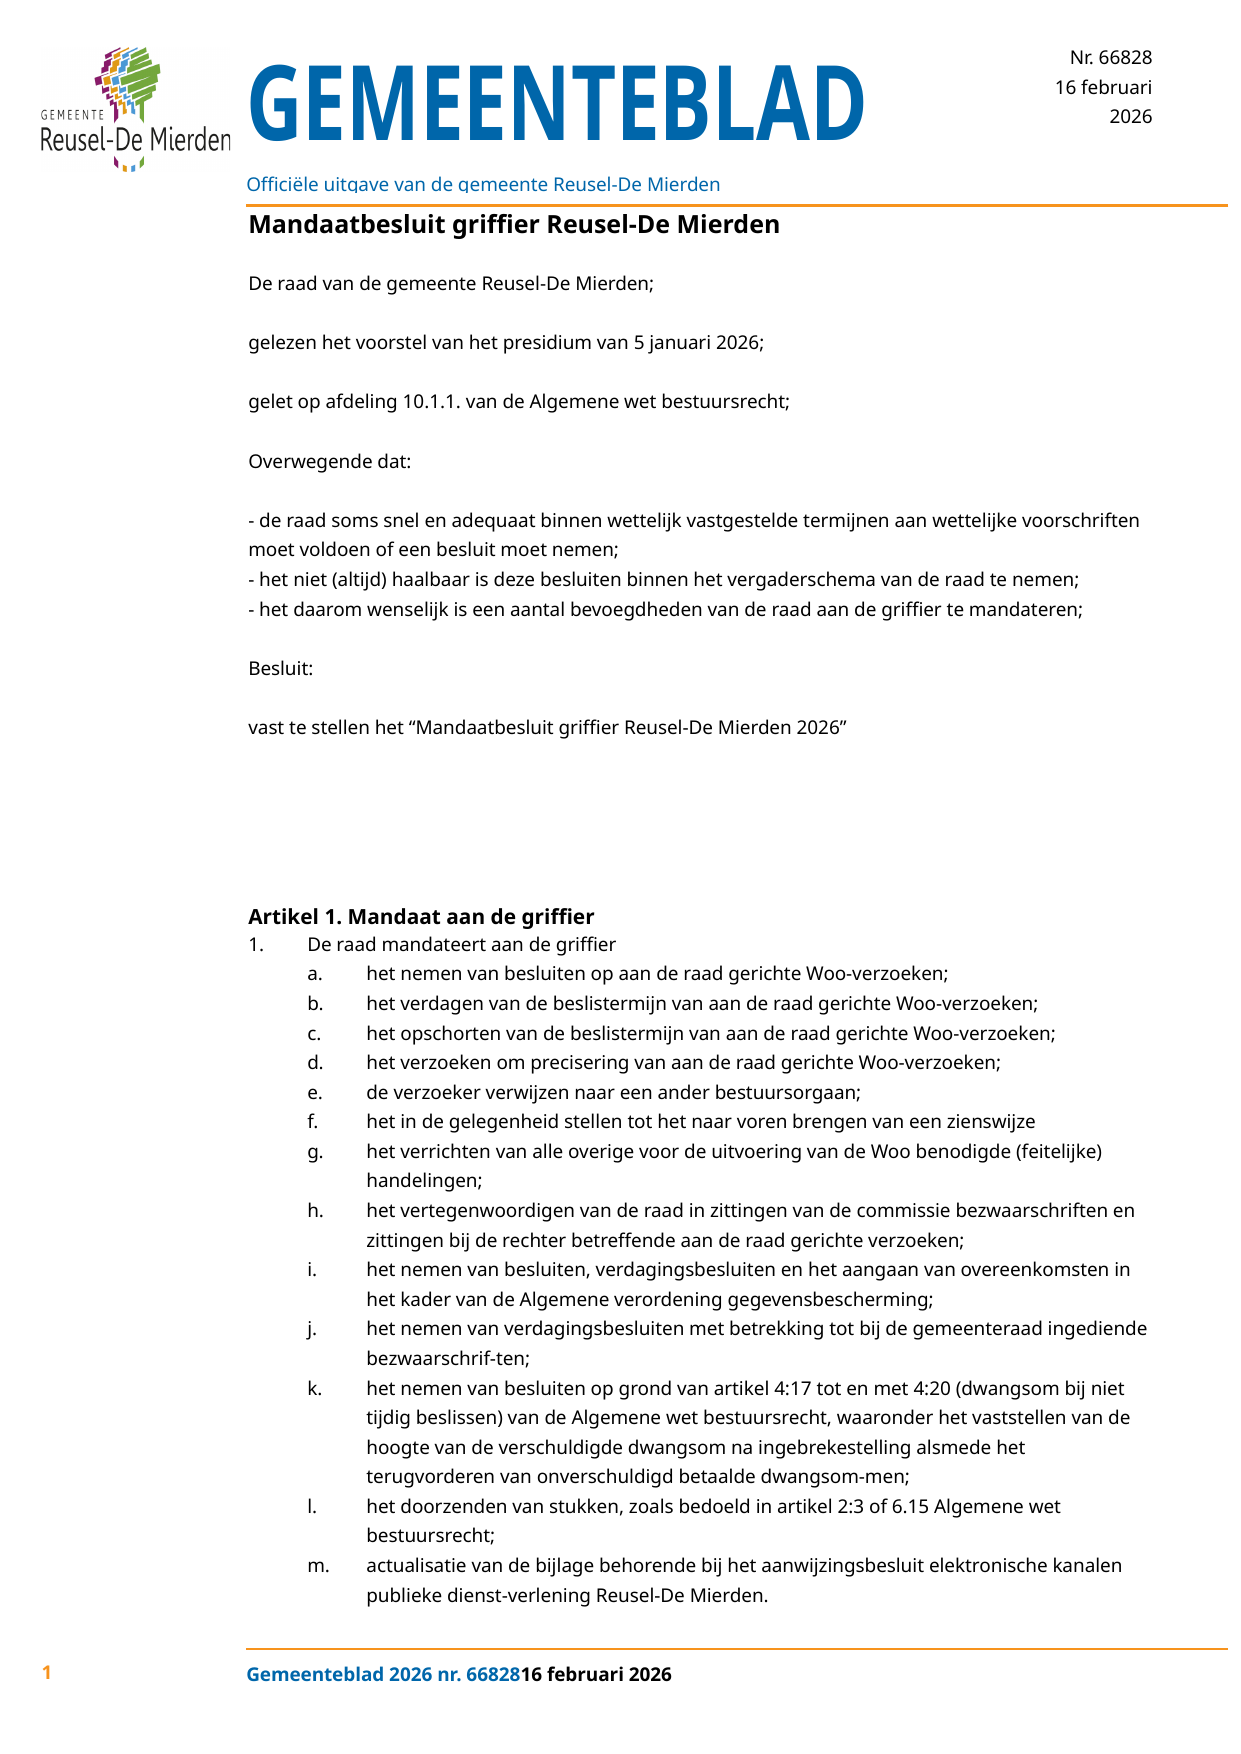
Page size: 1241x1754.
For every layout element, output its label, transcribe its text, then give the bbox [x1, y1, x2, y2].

text - de raad soms snel en adequaat binnen wettelijk vastgestelde termijnen aan wettelijke voorschriften moet voldoen of een besluit moet nemen; [248, 507, 1152, 562]
text Artikel 1. Mandaat aan de griffier [248, 902, 1152, 931]
list het nemen van verdagingsbesluiten met betrekking tot bij de gemeenteraad ingediende bezwaarschrif-ten; [307, 1316, 1152, 1371]
list het verdagen van de beslistermijn van aan de raad gerichte Woo-verzoeken; [307, 990, 1152, 1016]
text - het niet (altijd) haalbaar is deze besluiten binnen het vergaderschema van de raad te nemen; [248, 566, 1152, 592]
text gelet op afdeling 10.1.1. van de Algemene wet bestuursrecht; [248, 389, 1152, 414]
list actualisatie van de bijlage behorende bij het aanwijzingsbesluit elektronische kanalen publieke dienst-verlening Reusel-De Mierden. [307, 1552, 1152, 1607]
list het in de gelegenheid stellen tot het naar voren brengen van een zienswijze [307, 1108, 1152, 1134]
picture [41, 47, 231, 172]
text De raad van de gemeente Reusel-De Mierden; [248, 270, 1152, 296]
text Mandaatbesluit griffier Reusel-De Mierden [248, 207, 1152, 241]
list de verzoeker verwijzen naar een ander bestuursorgaan; [307, 1079, 1152, 1104]
text Besluit: [248, 655, 1152, 681]
text Overwegende dat: [248, 448, 1152, 473]
list het verzoeken om precisering van aan de raad gerichte Woo-verzoeken; [307, 1049, 1152, 1075]
list De raad mandateert aan de griffier [248, 931, 1152, 957]
text - het daarom wenselijk is een aantal bevoegdheden van de raad aan de griffier te mandateren; [248, 596, 1152, 621]
list het nemen van besluiten op grond van artikel 4:17 tot en met 4:20 (dwangsom bij niet tijdig beslissen) van de Algemene wet bestuursrecht, waaronder het vaststellen van de hoogte van de verschuldigde dwangsom na ingebrekestelling alsmede het terugvorderen van onverschuldigd betaalde dwangsom-men; [307, 1375, 1152, 1489]
list het verrichten van alle overige voor de uitvoering van de Woo benodigde (feitelijke) handelingen; [307, 1138, 1152, 1193]
list het nemen van besluiten op aan de raad gerichte Woo-verzoeken; [307, 961, 1152, 986]
list het doorzenden van stukken, zoals bedoeld in artikel 2:3 of 6.15 Algemene wet bestuursrecht; [307, 1493, 1152, 1548]
list het nemen van besluiten, verdagingsbesluiten en het aangaan van overeenkomsten in het kader van de Algemene verordening gegevensbescherming; [307, 1256, 1152, 1312]
list het opschorten van de beslistermijn van aan de raad gerichte Woo-verzoeken; [307, 1020, 1152, 1045]
list het vertegenwoordigen van de raad in zittingen van de commissie bezwaarschriften en zittingen bij de rechter betreffende aan de raad gerichte verzoeken; [307, 1197, 1152, 1252]
text gelezen het voorstel van het presidium van 5 januari 2026; [248, 329, 1152, 355]
text vast te stellen het “Mandaatbesluit griffier Reusel-De Mierden 2026” [248, 714, 1152, 740]
